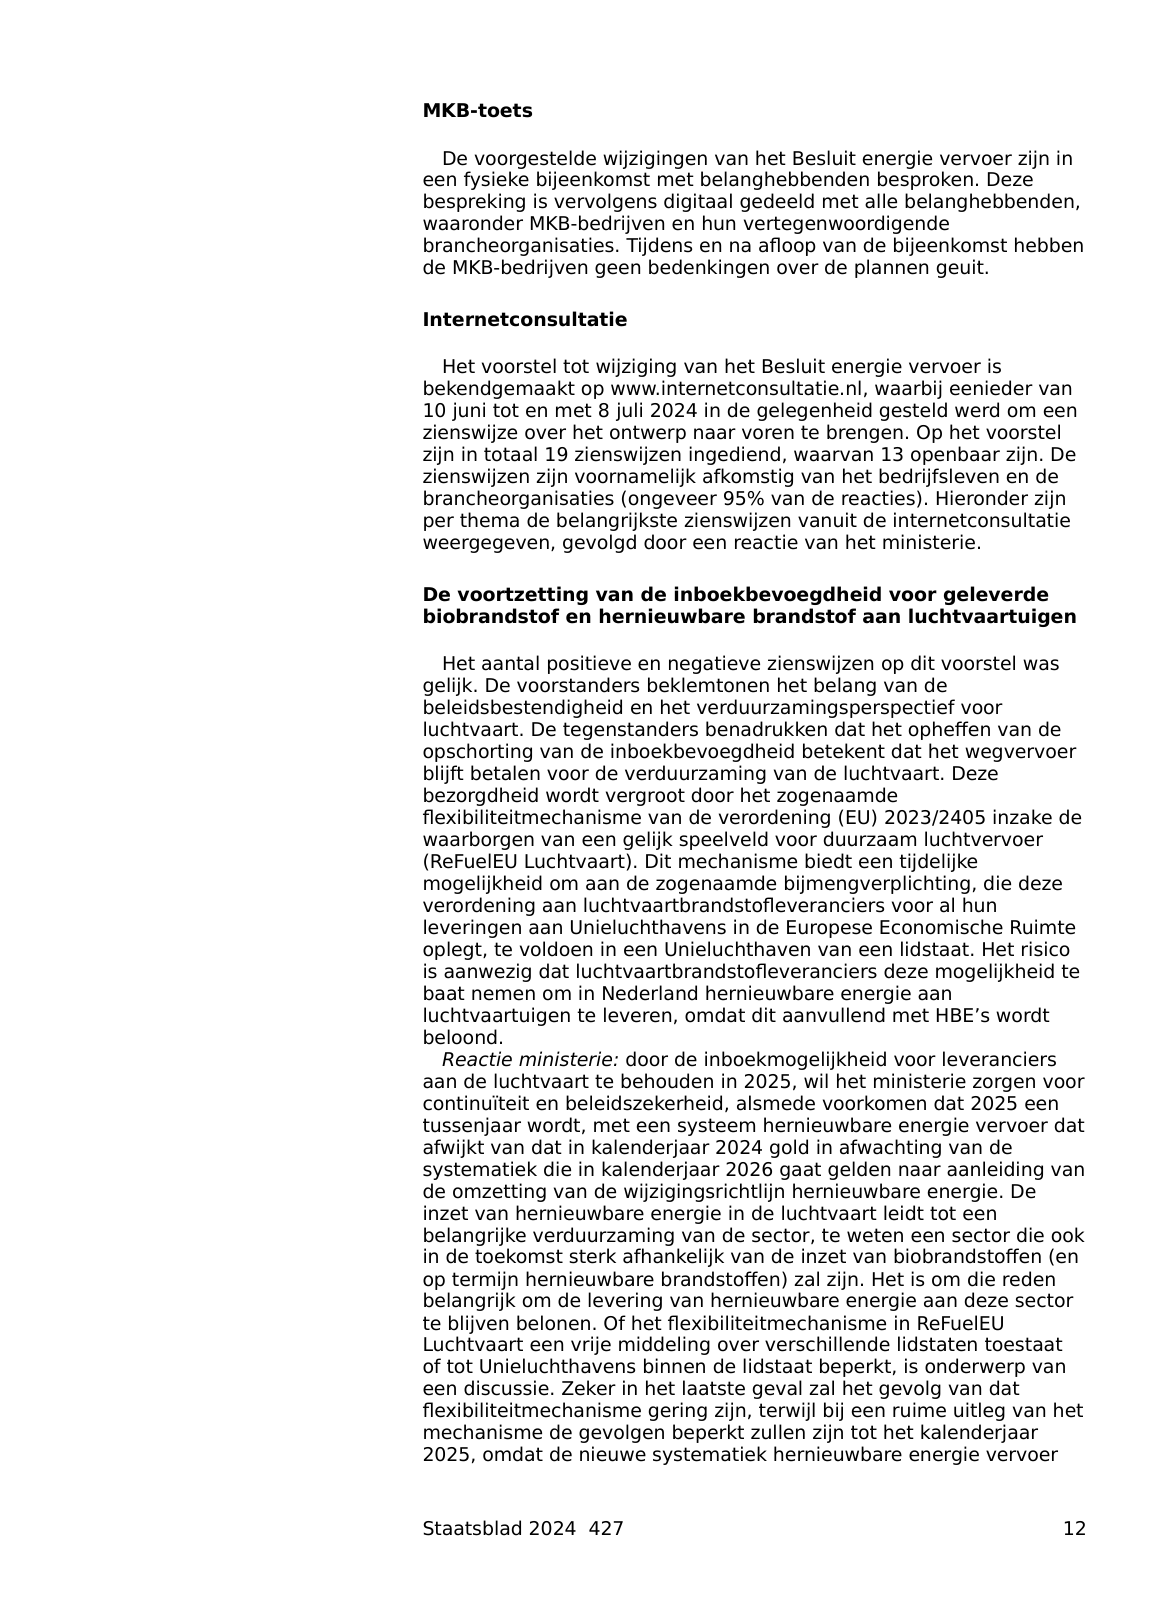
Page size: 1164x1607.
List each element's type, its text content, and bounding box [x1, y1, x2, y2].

subtitle Internetconsultatie [422, 309, 1087, 331]
subtitle MKB-toets [422, 100, 1087, 122]
subtitle De voortzetting van de inboekbevoegdheid voor geleverde biobrandstof en hernieuwbare brandstof aan luchtvaartuigen [422, 584, 1087, 628]
text Het aantal positieve en negatieve zienswijzen op dit voorstel was gelijk. De voorstanders beklemtonen het belang van de beleidsbestendigheid en het verduurzamingsperspectief voor luchtvaart. De tegenstanders benadrukken dat het opheffen van de opschorting van de inboekbevoegdheid betekent dat het wegvervoer blijft betalen voor de verduurzaming van de luchtvaart. Deze bezorgdheid wordt vergroot door het zogenaamde flexibiliteitmechanisme van de verordening (EU) 2023/2405 inzake de waarborgen van een gelijk speelveld voor duurzaam luchtvervoer (ReFuelEU Luchtvaart). Dit mechanisme biedt een tijdelijke mogelijkheid om aan de zogenaamde bijmengverplichting, die deze verordening aan luchtvaartbrandstofleveranciers voor al hun leveringen aan Unieluchthavens in de Europese Economische Ruimte oplegt, te voldoen in een Unieluchthaven van een lidstaat. Het risico is aanwezig dat luchtvaartbrandstofleveranciers deze mogelijkheid te baat nemen om in Nederland hernieuwbare energie aan luchtvaartuigen te leveren, omdat dit aanvullend met HBE’s wordt beloond. [422, 653, 1087, 1049]
text De voorgestelde wijzigingen van het Besluit energie vervoer zijn in een fysieke bijeenkomst met belanghebbenden besproken. Deze bespreking is vervolgens digitaal gedeeld met alle belanghebbenden, waaronder MKB-bedrijven en hun vertegenwoordigende brancheorganisaties. Tijdens en na afloop van de bijeenkomst hebben de MKB-bedrijven geen bedenkingen over de plannen geuit. [422, 147, 1087, 279]
text Het voorstel tot wijziging van het Besluit energie vervoer is bekendgemaakt op www.internetconsultatie.nl, waarbij eenieder van 10 juni tot en met 8 juli 2024 in de gelegenheid gesteld werd om een zienswijze over het ontwerp naar voren te brengen. Op het voorstel zijn in totaal 19 zienswijzen ingediend, waarvan 13 openbaar zijn. De zienswijzen zijn voornamelijk afkomstig van het bedrijfsleven en de brancheorganisaties (ongeveer 95% van de reacties). Hieronder zijn per thema de belangrijkste zienswijzen vanuit de internetconsultatie weergegeven, gevolgd door een reactie van het ministerie. [422, 356, 1087, 554]
text Reactie ministerie: door de inboekmogelijkheid voor leveranciers aan de luchtvaart te behouden in 2025, wil het ministerie zorgen voor continuïteit en beleidszekerheid, alsmede voorkomen dat 2025 een tussenjaar wordt, met een systeem hernieuwbare energie vervoer dat afwijkt van dat in kalenderjaar 2024 gold in afwachting van de systematiek die in kalenderjaar 2026 gaat gelden naar aanleiding van de omzetting van de wijzigingsrichtlijn hernieuwbare energie. De inzet van hernieuwbare energie in de luchtvaart leidt tot een belangrijke verduurzaming van de sector, te weten een sector die ook in de toekomst sterk afhankelijk van de inzet van biobrandstoffen (en op termijn hernieuwbare brandstoffen) zal zijn. Het is om die reden belangrijk om de levering van hernieuwbare energie aan deze sector te blijven belonen. Of het flexibiliteitmechanisme in ReFuelEU Luchtvaart een vrije middeling over verschillende lidstaten toestaat of tot Unieluchthavens binnen de lidstaat beperkt, is onderwerp van een discussie. Zeker in het laatste geval zal het gevolg van dat flexibiliteitmechanisme gering zijn, terwijl bij een ruime uitleg van het mechanisme de gevolgen beperkt zullen zijn tot het kalenderjaar 2025, omdat de nieuwe systematiek hernieuwbare energie vervoer [422, 1049, 1087, 1466]
